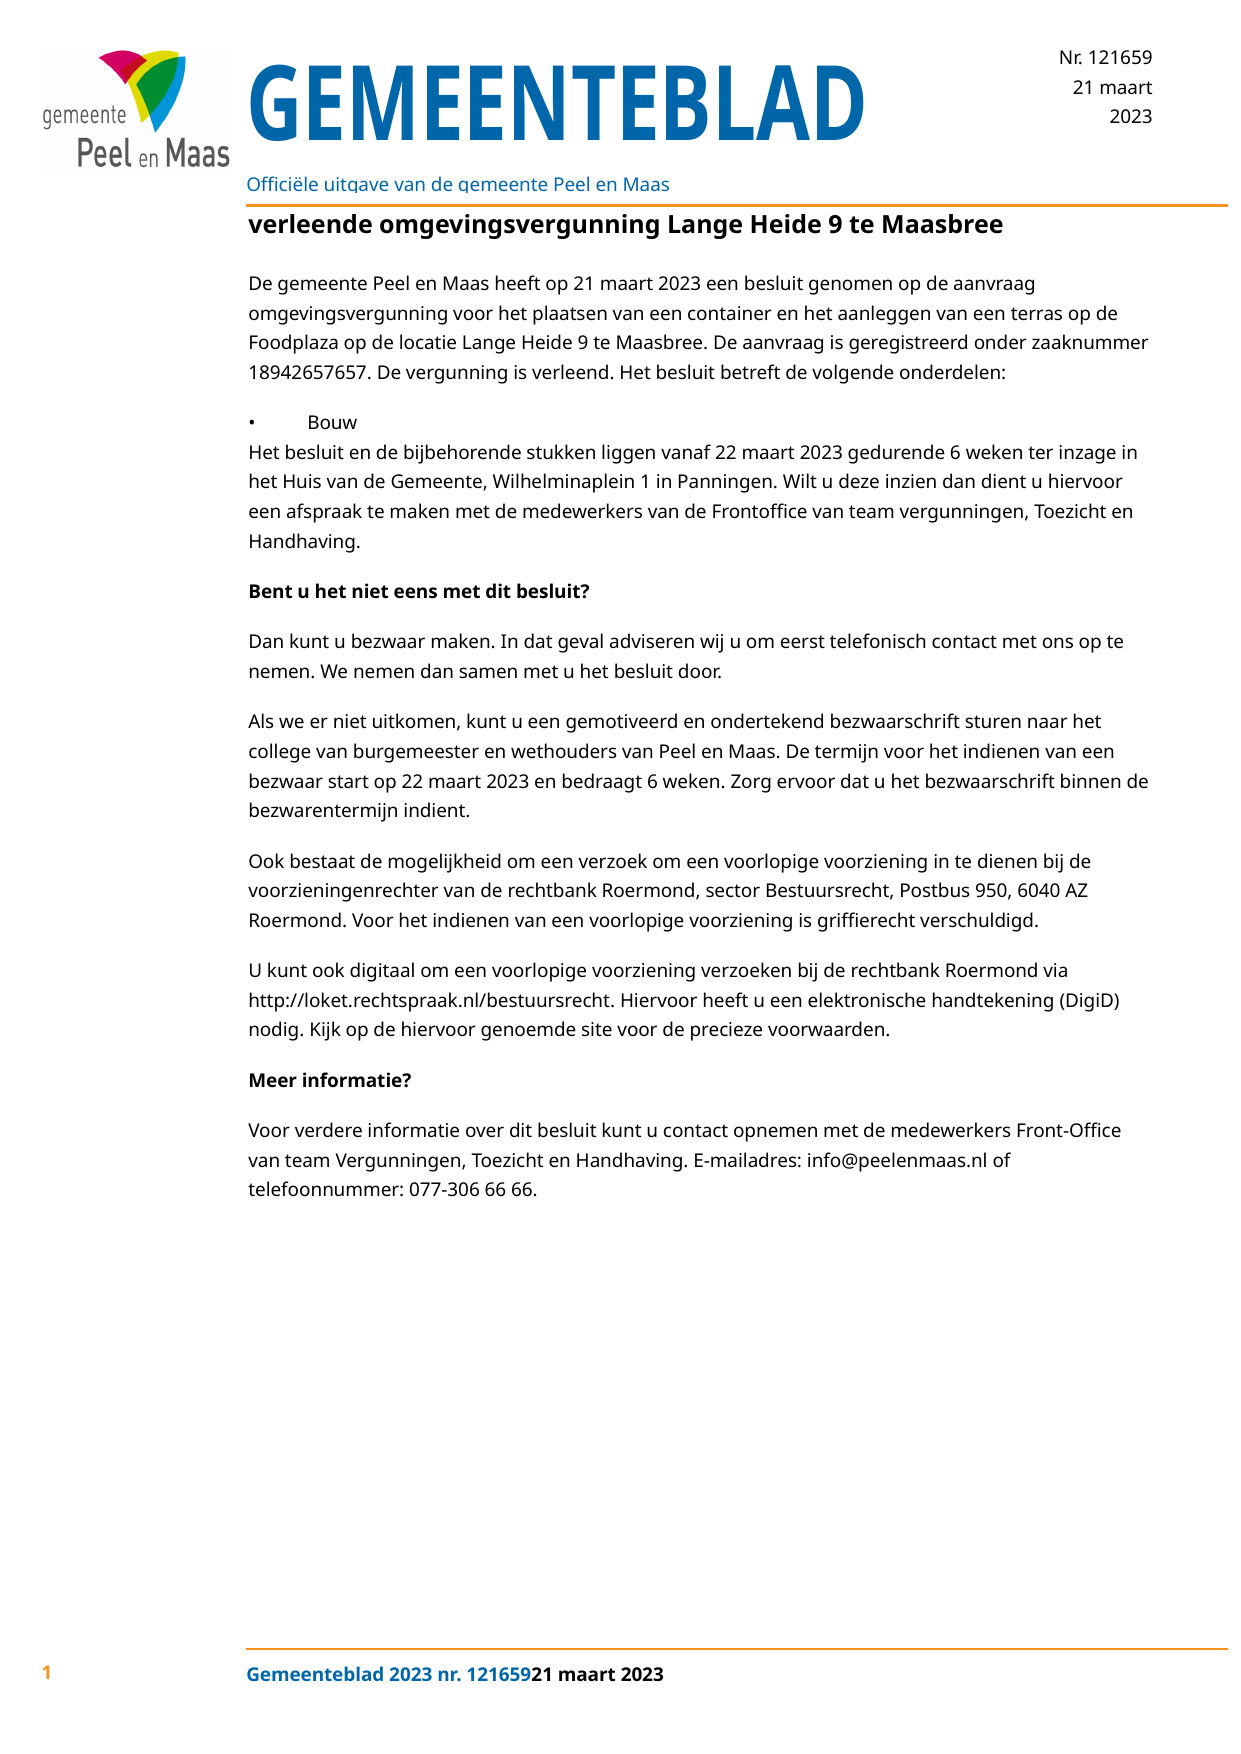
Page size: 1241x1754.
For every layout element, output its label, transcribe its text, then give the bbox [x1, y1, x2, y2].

text Bent u het niet eens met dit besluit? [248, 578, 1152, 604]
text verleende omgevingsvergunning Lange Heide 9 te Maasbree [248, 207, 1152, 241]
text Als we er niet uitkomen, kunt u een gemotiveerd en ondertekend bezwaarschrift sturen naar het college van burgemeester en wethouders van Peel en Maas. De termijn voor het indienen van een bezwaar start op 22 maart 2023 en bedraagt 6 weken. Zorg ervoor dat u het bezwaarschrift binnen de bezwarentermijn indient. [248, 709, 1152, 823]
text Het besluit en de bijbehorende stukken liggen vanaf 22 maart 2023 gedurende 6 weken ter inzage in het Huis van de Gemeente, Wilhelminaplein 1 in Panningen. Wilt u deze inzien dan dient u hiervoor een afspraak te maken met de medewerkers van de Frontoffice van team vergunningen, Toezicht en Handhaving. [248, 439, 1152, 553]
text De gemeente Peel en Maas heeft op 21 maart 2023 een besluit genomen op de aanvraag omgevingsvergunning voor het plaatsen van een container en het aanleggen van een terras op de Foodplaza op de locatie Lange Heide 9 te Maasbree. De aanvraag is geregistreerd onder zaaknummer 18942657657. De vergunning is verleend. Het besluit betreft de volgende onderdelen: [248, 270, 1152, 385]
picture [41, 47, 231, 172]
text Voor verdere informatie over dit besluit kunt u contact opnemen met de medewerkers Front-Office van team Vergunningen, Toezicht en Handhaving. E-mailadres: info@peelenmaas.nl of telefoonnummer: 077-306 66 66. [248, 1117, 1152, 1202]
list Bouw [248, 409, 1152, 435]
text Ook bestaat de mogelijkheid om een verzoek om een voorlopige voorziening in te dienen bij de voorzieningenrechter van de rechtbank Roermond, sector Bestuursrecht, Postbus 950, 6040 AZ Roermond. Voor het indienen van een voorlopige voorziening is griffierecht verschuldigd. [248, 848, 1152, 933]
text U kunt ook digitaal om een voorlopige voorziening verzoeken bij de rechtbank Roermond via http://loket.rechtspraak.nl/bestuursrecht. Hiervoor heeft u een elektronische handtekening (DigiD) nodig. Kijk op de hiervoor genoemde site voor de precieze voorwaarden. [248, 957, 1152, 1042]
text Meer informatie? [248, 1067, 1152, 1093]
text Dan kunt u bezwaar maken. In dat geval adviseren wij u om eerst telefonisch contact met ons op te nemen. We nemen dan samen met u het besluit door. [248, 629, 1152, 684]
